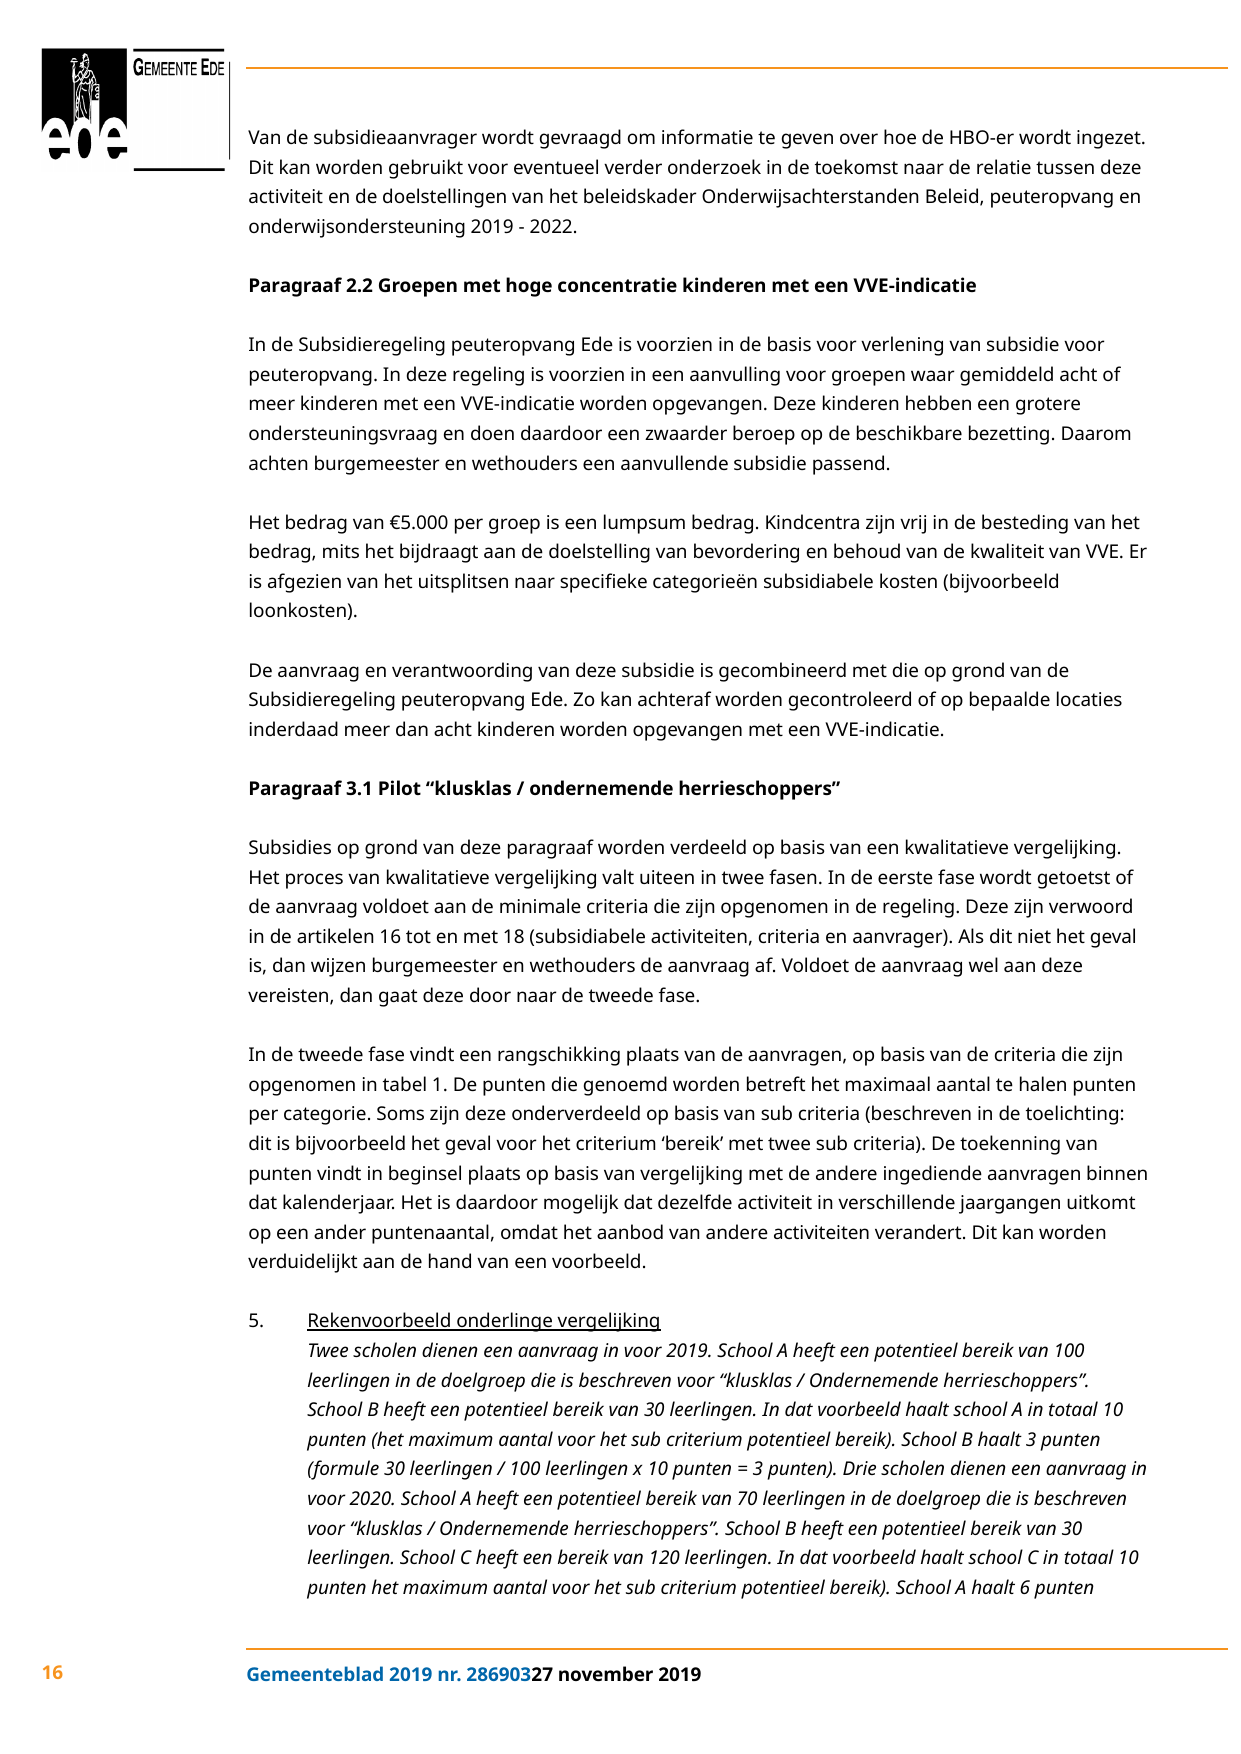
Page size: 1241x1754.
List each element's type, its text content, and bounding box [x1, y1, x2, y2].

text Paragraaf 3.1 Pilot “klusklas / ondernemende herrieschoppers” [248, 775, 1152, 801]
text Subsidies op grond van deze paragraaf worden verdeeld op basis van een kwalitatieve vergelijking. Het proces van kwalitatieve vergelijking valt uiteen in twee fasen. In de eerste fase wordt getoetst of de aanvraag voldoet aan de minimale criteria die zijn opgenomen in de regeling. Deze zijn verwoord in de artikelen 16 tot en met 18 (subsidiabele activiteiten, criteria en aanvrager). Als dit niet het geval is, dan wijzen burgemeester en wethouders de aanvraag af. Voldoet de aanvraag wel aan deze vereisten, dan gaat deze door naar de tweede fase. [248, 834, 1152, 1008]
text Van de subsidieaanvrager wordt gevraagd om informatie te geven over hoe de HBO-er wordt ingezet. Dit kan worden gebruikt voor eventueel verder onderzoek in de toekomst naar de relatie tussen deze activiteit en de doelstellingen van het beleidskader Onderwijsachterstanden Beleid, peuteropvang en onderwijsondersteuning 2019 - 2022. [248, 124, 1152, 239]
text In de tweede fase vindt een rangschikking plaats van de aanvragen, op basis van de criteria die zijn opgenomen in tabel 1. De punten die genoemd worden betreft het maximaal aantal te halen punten per categorie. Soms zijn deze onderverdeeld op basis van sub criteria (beschreven in de toelichting: dit is bijvoorbeeld het geval voor het criterium ‘bereik’ met twee sub criteria). De toekenning van punten vindt in beginsel plaats op basis van vergelijking met de andere ingediende aanvragen binnen dat kalenderjaar. Het is daardoor mogelijk dat dezelfde activiteit in verschillende jaargangen uitkomt op een ander puntenaantal, omdat het aanbod van andere activiteiten verandert. Dit kan worden verduidelijkt aan de hand van een voorbeeld. [248, 1041, 1152, 1274]
picture [41, 47, 231, 172]
text Paragraaf 2.2 Groepen met hoge concentratie kinderen met een VVE-indicatie [248, 272, 1152, 298]
text Het bedrag van €5.000 per groep is een lumpsum bedrag. Kindcentra zijn vrij in de besteding van het bedrag, mits het bijdraagt aan de doelstelling van bevordering en behoud van de kwaliteit van VVE. Er is afgezien van het uitsplitsen naar specifieke categorieën subsidiabele kosten (bijvoorbeeld loonkosten). [248, 509, 1152, 623]
text In de Subsidieregeling peuteropvang Ede is voorzien in de basis voor verlening van subsidie voor peuteropvang. In deze regeling is voorzien in een aanvulling voor groepen waar gemiddeld acht of meer kinderen met een VVE-indicatie worden opgevangen. Deze kinderen hebben een grotere ondersteuningsvraag en doen daardoor een zwaarder beroep op de beschikbare bezetting. Daarom achten burgemeester en wethouders een aanvullende subsidie passend. [248, 331, 1152, 476]
list Twee scholen dienen een aanvraag in voor 2019. School A heeft een potentieel bereik van 100 leerlingen in de doelgroep die is beschreven voor “klusklas / Ondernemende herrieschoppers”. School B heeft een potentieel bereik van 30 leerlingen. In dat voorbeeld haalt school A in totaal 10 punten (het maximum aantal voor het sub criterium potentieel bereik). School B haalt 3 punten (formule 30 leerlingen / 100 leerlingen x 10 punten = 3 punten). Drie scholen dienen een aanvraag in voor 2020. School A heeft een potentieel bereik van 70 leerlingen in de doelgroep die is beschreven voor “klusklas / Ondernemende herrieschoppers”. School B heeft een potentieel bereik van 30 leerlingen. School C heeft een bereik van 120 leerlingen. In dat voorbeeld haalt school C in totaal 10 punten het maximum aantal voor het sub criterium potentieel bereik). School A haalt 6 punten [248, 1337, 1152, 1600]
list Rekenvoorbeeld onderlinge vergelijking [248, 1308, 1152, 1333]
text De aanvraag en verantwoording van deze subsidie is gecombineerd met die op grond van de Subsidieregeling peuteropvang Ede. Zo kan achteraf worden gecontroleerd of op bepaalde locaties inderdaad meer dan acht kinderen worden opgevangen met een VVE-indicatie. [248, 657, 1152, 742]
